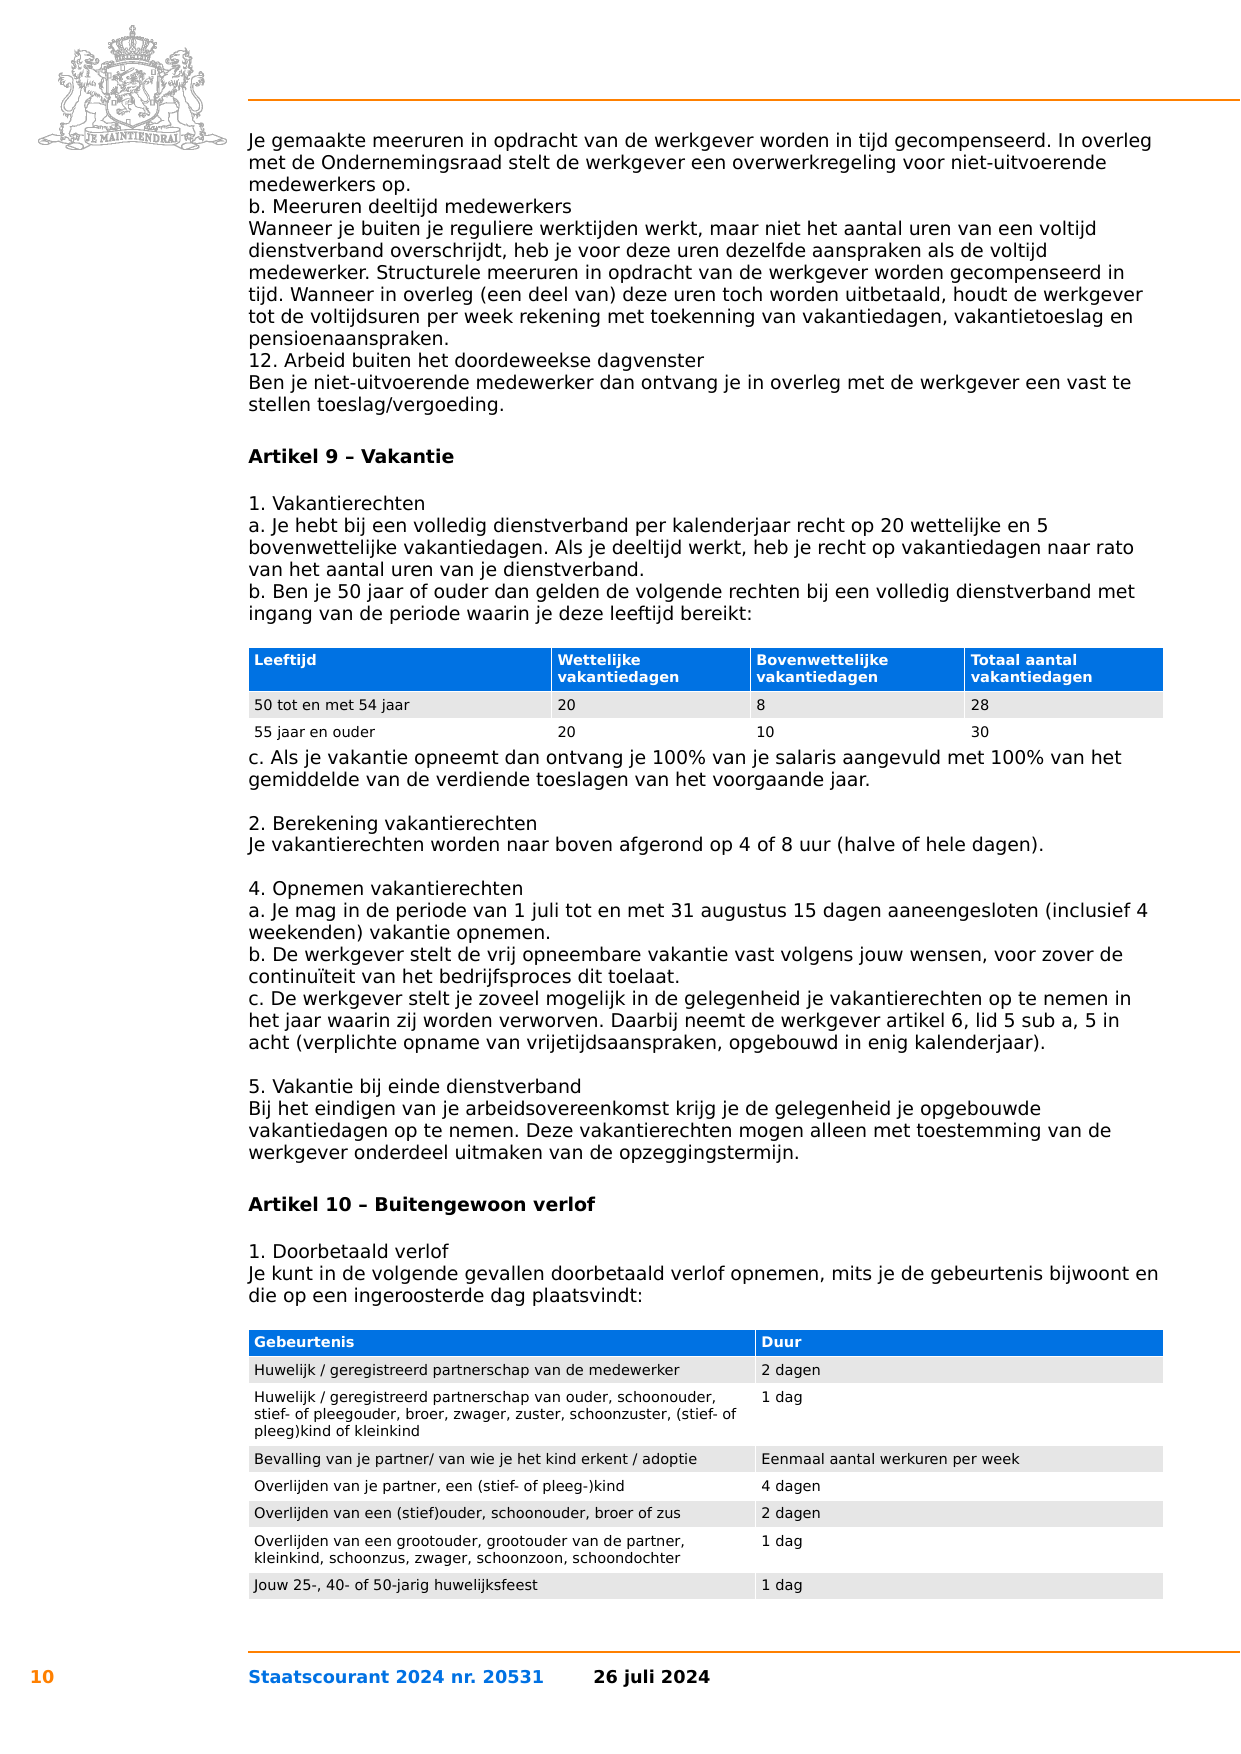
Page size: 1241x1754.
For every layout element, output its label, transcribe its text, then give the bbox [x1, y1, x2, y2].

table_header Wettelijke vakantiedagen [552, 648, 750, 691]
text Ben je niet-uitvoerende medewerker dan ontvang je in overleg met de werkgever een vast te stellen toeslag/vergoeding. [248, 372, 1163, 416]
table_cell Huwelijk / geregistreerd partnerschap van ouder, schoonouder, stief- of pleegouder, broer, zwager, zuster, schoonzuster, (stief- of pleeg)kind of kleinkind [249, 1385, 755, 1445]
table_cell 1 dag [756, 1528, 1163, 1571]
table_cell 2 dagen [756, 1501, 1163, 1527]
table_cell Overlijden van een grootouder, grootouder van de partner, kleinkind, schoonzus, zwager, schoonzoon, schoondochter [249, 1528, 755, 1571]
table_cell 30 [965, 719, 1163, 746]
table_cell Eenmaal aantal werkuren per week [756, 1446, 1163, 1472]
text 1. Vakantierechten [248, 493, 1163, 514]
table_header Totaal aantal vakantiedagen [965, 648, 1163, 691]
text 2. Berekening vakantierechten [248, 812, 1163, 834]
table_header Leeftijd [249, 648, 551, 691]
text 4. Opnemen vakantierechten [248, 878, 1163, 900]
table_cell Overlijden van een (stief)ouder, schoonouder, broer of zus [249, 1501, 755, 1527]
text 12. Arbeid buiten het doordeweekse dagvenster [248, 350, 1163, 372]
subtitle Artikel 10 – Buitengewoon verlof [248, 1194, 1163, 1216]
table_cell 50 tot en met 54 jaar [249, 692, 551, 718]
text Je gemaakte meeruren in opdracht van de werkgever worden in tijd gecompenseerd. In overleg met de Ondernemingsraad stelt de werkgever een overwerkregeling voor niet-uitvoerende medewerkers op. [248, 130, 1163, 196]
table_header Bovenwettelijke vakantiedagen [751, 648, 964, 691]
table_cell 8 [751, 692, 964, 718]
table_cell 1 dag [756, 1385, 1163, 1445]
subtitle Artikel 9 – Vakantie [248, 446, 1163, 468]
text b. De werkgever stelt de vrij opneembare vakantie vast volgens jouw wensen, voor zover de continuïteit van het bedrijfsproces dit toelaat. [248, 944, 1163, 988]
picture [38, 25, 227, 150]
text c. Als je vakantie opneemt dan ontvang je 100% van je salaris aangevuld met 100% van het gemiddelde van de verdiende toeslagen van het voorgaande jaar. [248, 747, 1163, 791]
text b. Ben je 50 jaar of ouder dan gelden de volgende rechten bij een volledig dienstverband met ingang van de periode waarin je deze leeftijd bereikt: [248, 581, 1163, 624]
text 5. Vakantie bij einde dienstverband [248, 1076, 1163, 1098]
table_cell 1 dag [756, 1573, 1163, 1599]
table_cell Overlijden van je partner, een (stief- of pleeg-)kind [249, 1473, 755, 1499]
text a. Je mag in de periode van 1 juli tot en met 31 augustus 15 dagen aaneengesloten (inclusief 4 weekenden) vakantie opnemen. [248, 900, 1163, 944]
table_cell 4 dagen [756, 1473, 1163, 1499]
text Je kunt in de volgende gevallen doorbetaald verlof opnemen, mits je de gebeurtenis bijwoont en die op een ingeroosterde dag plaatsvindt: [248, 1263, 1163, 1307]
table_cell 2 dagen [756, 1357, 1163, 1383]
table_cell 28 [965, 692, 1163, 718]
text 1. Doorbetaald verlof [248, 1241, 1163, 1263]
table_cell 20 [552, 719, 750, 746]
table_header Gebeurtenis [249, 1330, 755, 1356]
table_header Duur [756, 1330, 1163, 1356]
text Bij het eindigen van je arbeidsovereenkomst krijg je de gelegenheid je opgebouwde vakantiedagen op te nemen. Deze vakantierechten mogen alleen met toestemming van de werkgever onderdeel uitmaken van de opzeggingstermijn. [248, 1098, 1163, 1164]
table_cell Huwelijk / geregistreerd partnerschap van de medewerker [249, 1357, 755, 1383]
table_cell 55 jaar en ouder [249, 719, 551, 746]
table_cell Jouw 25-, 40- of 50-jarig huwelijksfeest [249, 1573, 755, 1599]
text Je vakantierechten worden naar boven afgerond op 4 of 8 uur (halve of hele dagen). [248, 834, 1163, 856]
text a. Je hebt bij een volledig dienstverband per kalenderjaar recht op 20 wettelijke en 5 bovenwettelijke vakantiedagen. Als je deeltijd werkt, heb je recht op vakantiedagen naar rato van het aantal uren van je dienstverband. [248, 514, 1163, 581]
table_cell 10 [751, 719, 964, 746]
text Wanneer je buiten je reguliere werktijden werkt, maar niet het aantal uren van een voltijd dienstverband overschrijdt, heb je voor deze uren dezelfde aanspraken als de voltijd medewerker. Structurele meeruren in opdracht van de werkgever worden gecompenseerd in tijd. Wanneer in overleg (een deel van) deze uren toch worden uitbetaald, houdt de werkgever tot de voltijdsuren per week rekening met toekenning van vakantiedagen, vakantietoeslag en pensioenaanspraken. [248, 218, 1163, 350]
text b. Meeruren deeltijd medewerkers [248, 196, 1163, 218]
table_cell 20 [552, 692, 750, 718]
table_cell Bevalling van je partner/ van wie je het kind erkent / adoptie [249, 1446, 755, 1472]
text c. De werkgever stelt je zoveel mogelijk in de gelegenheid je vakantierechten op te nemen in het jaar waarin zij worden verworven. Daarbij neemt de werkgever artikel 6, lid 5 sub a, 5 in acht (verplichte opname van vrijetijdsaanspraken, opgebouwd in enig kalenderjaar). [248, 988, 1163, 1054]
